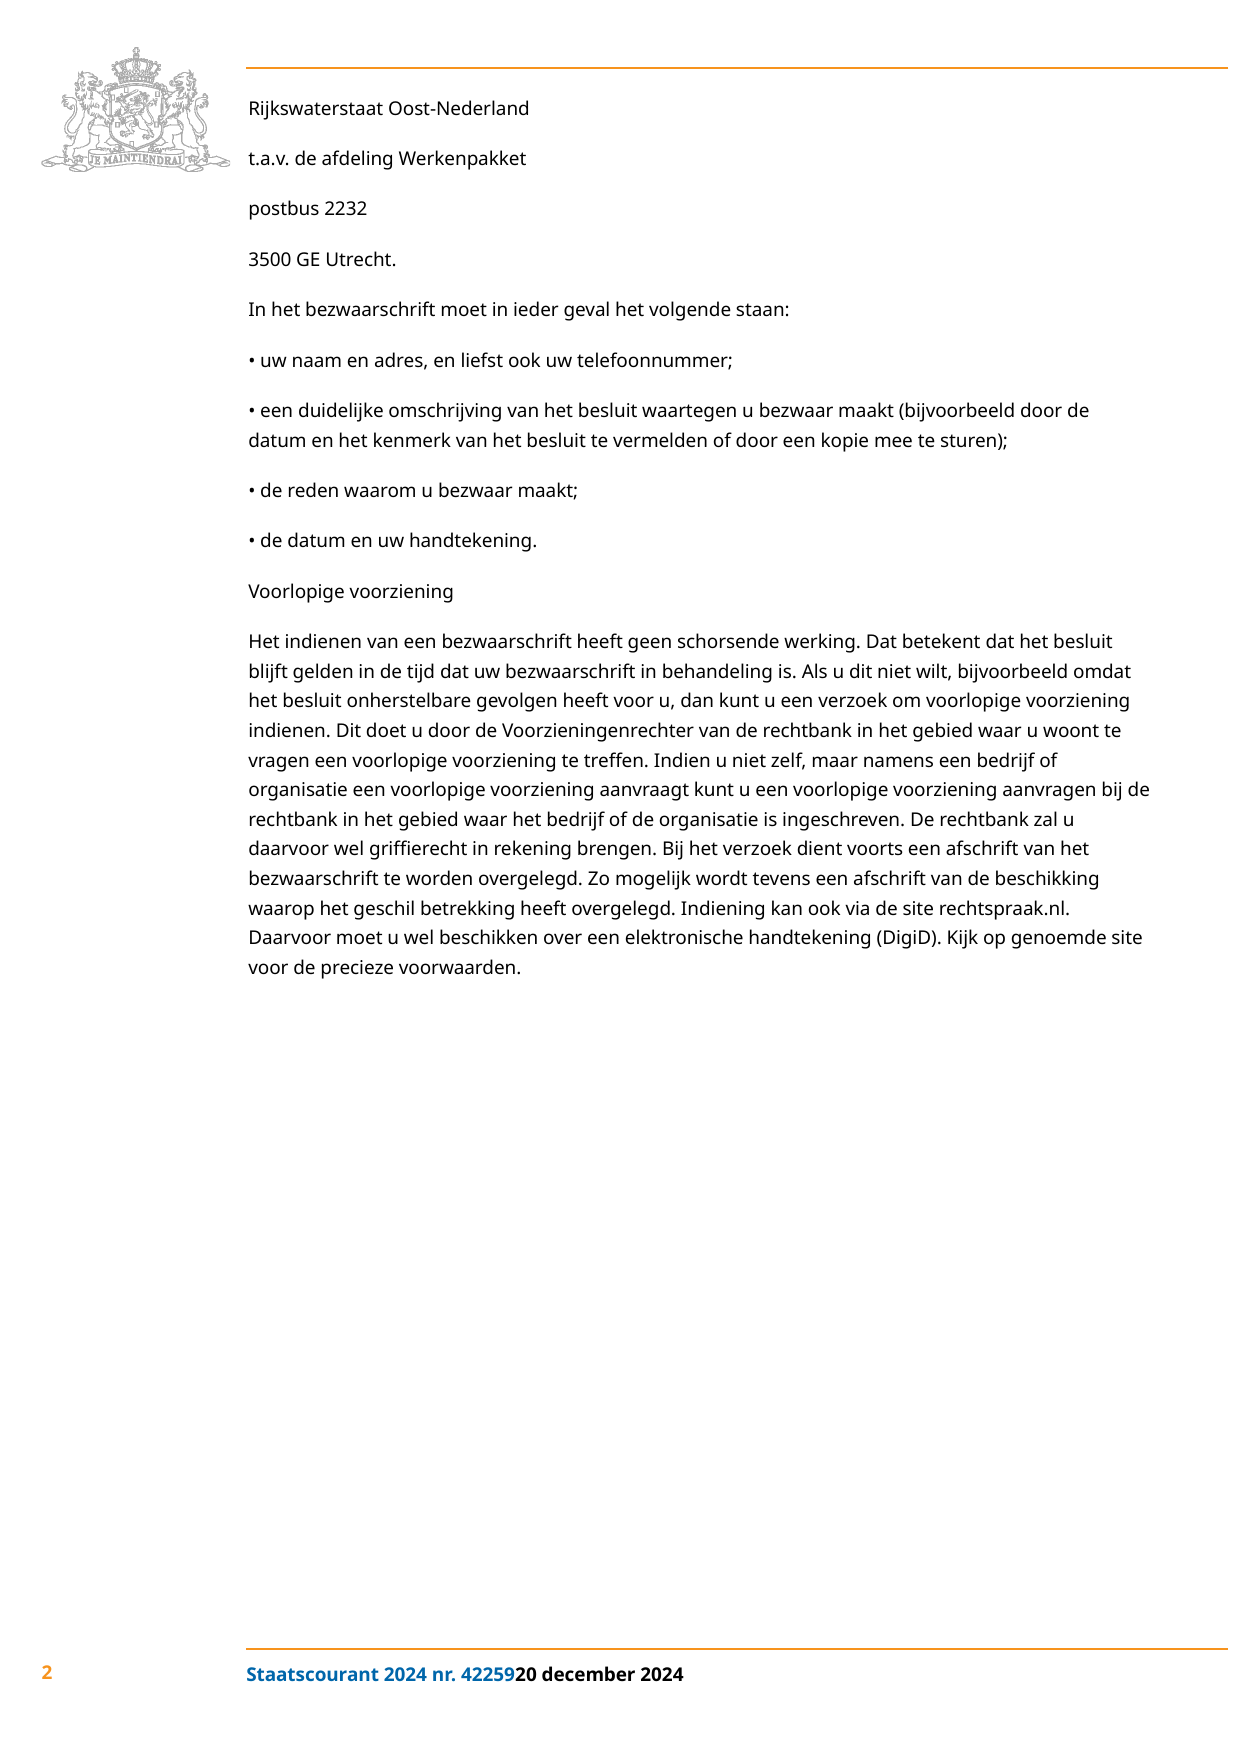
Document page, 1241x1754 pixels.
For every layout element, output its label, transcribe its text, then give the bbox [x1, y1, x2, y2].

text Voorlopige voorziening [248, 578, 1152, 604]
text 3500 GE Utrecht. [248, 246, 1152, 272]
picture [41, 47, 231, 172]
text • de datum en uw handtekening. [248, 528, 1152, 553]
text • de reden waarom u bezwaar maakt; [248, 477, 1152, 503]
text t.a.v. de afdeling Werkenpakket [248, 145, 1152, 171]
text Het indienen van een bezwaarschrift heeft geen schorsende werking. Dat betekent dat het besluit blijft gelden in de tijd dat uw bezwaarschrift in behandeling is. Als u dit niet wilt, bijvoorbeeld omdat het besluit onherstelbare gevolgen heeft voor u, dan kunt u een verzoek om voorlopige voorziening indienen. Dit doet u door de Voorzieningenrechter van de rechtbank in het gebied waar u woont te vragen een voorlopige voorziening te treffen. Indien u niet zelf, maar namens een bedrijf of organisatie een voorlopige voorziening aanvraagt kunt u een voorlopige voorziening aanvragen bij de rechtbank in het gebied waar het bedrijf of de organisatie is ingeschreven. De rechtbank zal u daarvoor wel griffierecht in rekening brengen. Bij het verzoek dient voorts een afschrift van het bezwaarschrift te worden overgelegd. Zo mogelijk wordt tevens een afschrift van de beschikking waarop het geschil betrekking heeft overgelegd. Indiening kan ook via de site rechtspraak.nl. Daarvoor moet u wel beschikken over een elektronische handtekening (DigiD). Kijk op genoemde site voor de precieze voorwaarden. [248, 628, 1152, 980]
text • uw naam en adres, en liefst ook uw telefoonnummer; [248, 347, 1152, 373]
text postbus 2232 [248, 196, 1152, 221]
text • een duidelijke omschrijving van het besluit waartegen u bezwaar maakt (bijvoorbeeld door de datum en het kenmerk van het besluit te vermelden of door een kopie mee te sturen); [248, 397, 1152, 453]
text Rijkswaterstaat Oost-Nederland [248, 95, 1152, 121]
text In het bezwaarschrift moet in ieder geval het volgende staan: [248, 296, 1152, 322]
